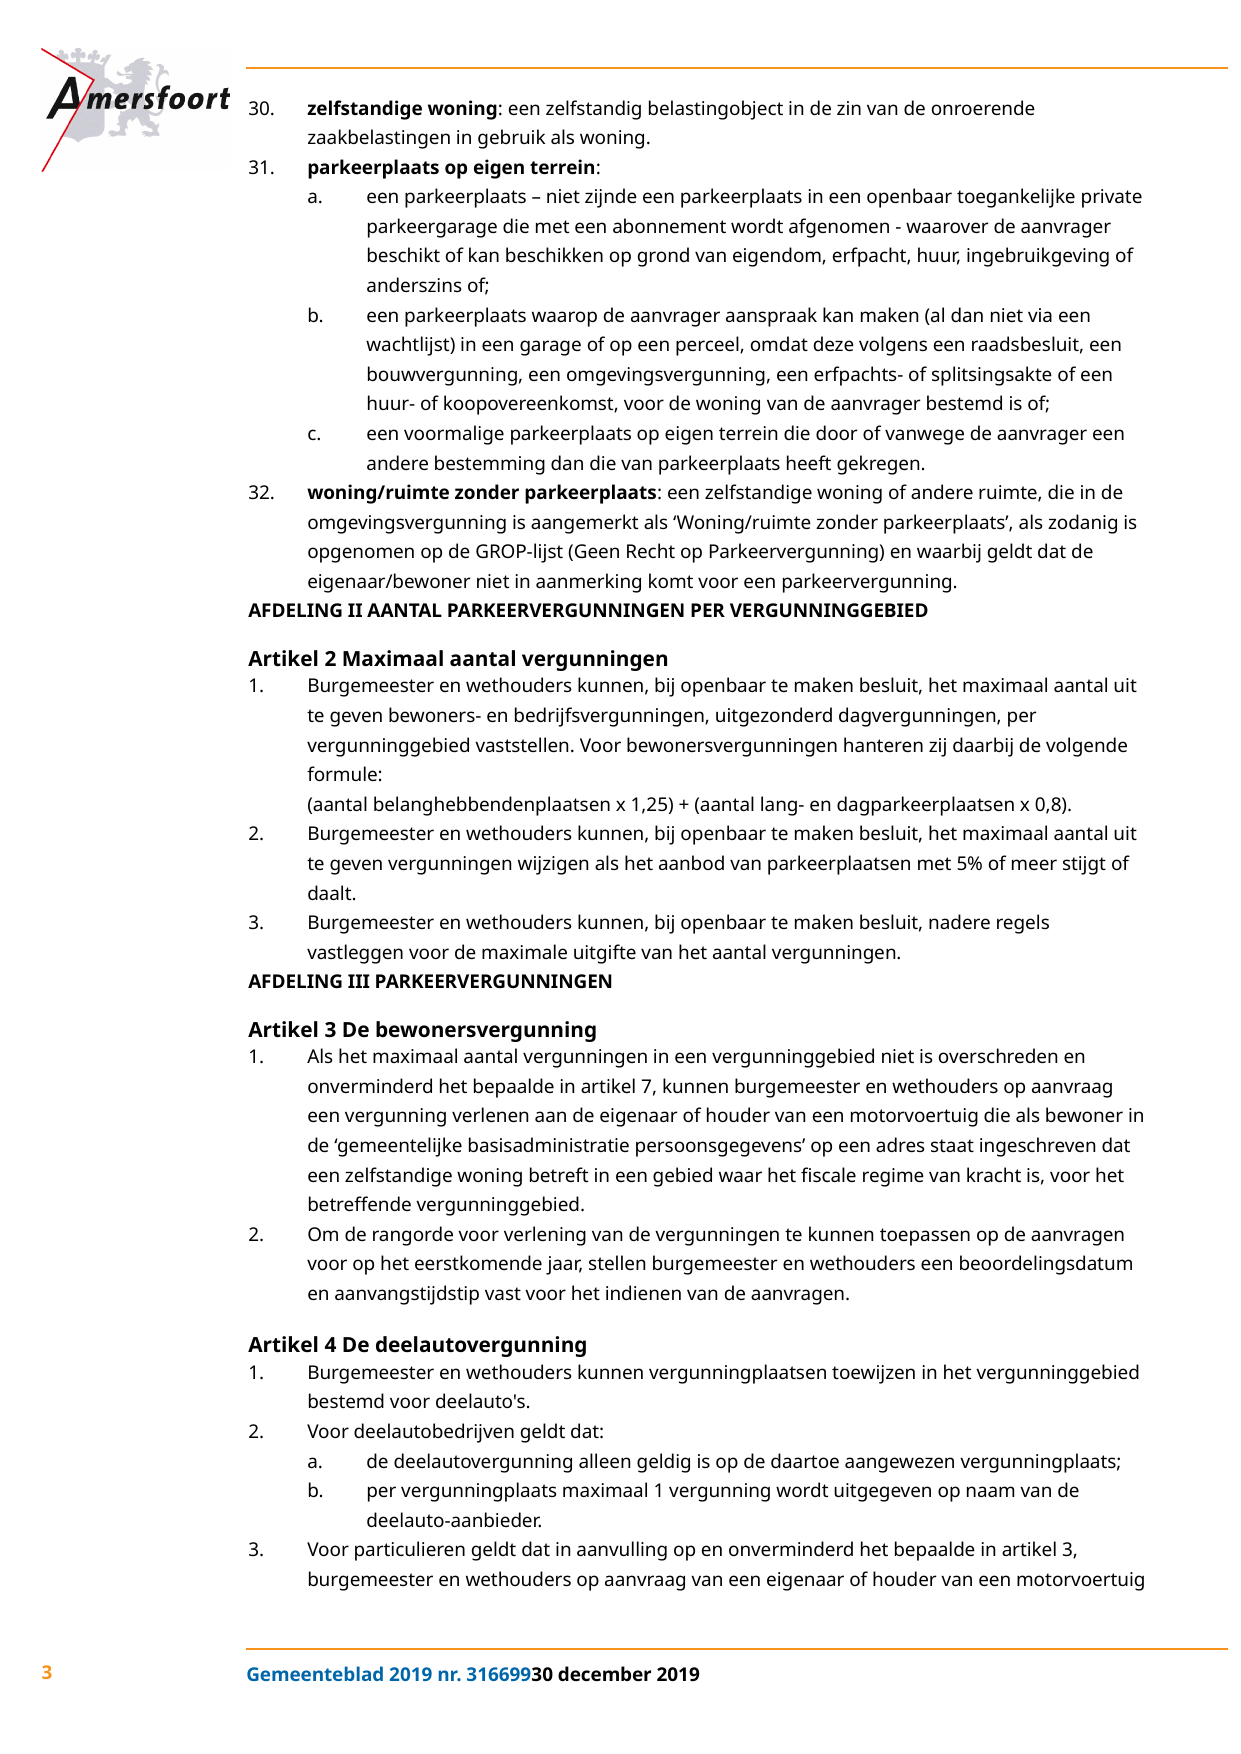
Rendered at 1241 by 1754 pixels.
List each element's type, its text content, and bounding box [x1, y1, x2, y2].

text Artikel 4 De deelautovergunning [248, 1331, 1152, 1359]
list een parkeerplaats waarop de aanvrager aanspraak kan maken (al dan niet via een wachtlijst) in een garage of op een perceel, omdat deze volgens een raadsbesluit, een bouwvergunning, een omgevingsvergunning, een erfpachts- of splitsingsakte of een huur- of koopovereenkomst, voor de woning van de aanvrager bestemd is of; [307, 302, 1152, 416]
list Burgemeester en wethouders kunnen, bij openbaar te maken besluit, het maximaal aantal uit te geven bewoners- en bedrijfsvergunningen, uitgezonderd dagvergunningen, per vergunninggebied vaststellen. Voor bewonersvergunningen hanteren zij daarbij de volgende formule: [248, 673, 1152, 787]
text AFDELING II AANTAL PARKEERVERGUNNINGEN PER VERGUNNINGGEBIED [248, 598, 1152, 623]
text Artikel 3 De bewonersvergunning [248, 1015, 1152, 1043]
list de deelautovergunning alleen geldig is op de daartoe aangewezen vergunningplaats; [307, 1448, 1152, 1473]
list Burgemeester en wethouders kunnen vergunningplaatsen toewijzen in het vergunninggebied bestemd voor deelauto's. [248, 1359, 1152, 1414]
text Artikel 2 Maximaal aantal vergunningen [248, 644, 1152, 673]
list per vergunningplaats maximaal 1 vergunning wordt uitgegeven op naam van de deelauto-aanbieder. [307, 1477, 1152, 1533]
list woning/ruimte zonder parkeerplaats: een zelfstandige woning of andere ruimte, die in de omgevingsvergunning is aangemerkt als ‘Woning/ruimte zonder parkeerplaats’, als zodanig is opgenomen op de GROP-lijst (Geen Recht op Parkeervergunning) en waarbij geldt dat de eigenaar/bewoner niet in aanmerking komt voor een parkeervergunning. [248, 479, 1152, 594]
list Om de rangorde voor verlening van de vergunningen te kunnen toepassen op de aanvragen voor op het eerstkomende jaar, stellen burgemeester en wethouders een beoordelingsdatum en aanvangstijdstip vast voor het indienen van de aanvragen. [248, 1221, 1152, 1306]
list parkeerplaats op eigen terrein: [248, 154, 1152, 180]
list Burgemeester en wethouders kunnen, bij openbaar te maken besluit, nadere regels vastleggen voor de maximale uitgifte van het aantal vergunningen. [248, 909, 1152, 965]
text AFDELING III PARKEERVERGUNNINGEN [248, 968, 1152, 994]
list Voor particulieren geldt dat in aanvulling op en onverminderd het bepaalde in artikel 3, burgemeester en wethouders op aanvraag van een eigenaar of houder van een motorvoertuig [248, 1537, 1152, 1592]
list Burgemeester en wethouders kunnen, bij openbaar te maken besluit, het maximaal aantal uit te geven vergunningen wijzigen als het aanbod van parkeerplaatsen met 5% of meer stijgt of daalt. [248, 821, 1152, 906]
list een parkeerplaats – niet zijnde een parkeerplaats in een openbaar toegankelijke private parkeergarage die met een abonnement wordt afgenomen - waarover de aanvrager beschikt of kan beschikken op grond van eigendom, erfpacht, huur, ingebruikgeving of anderszins of; [307, 183, 1152, 298]
list zelfstandige woning: een zelfstandig belastingobject in de zin van de onroerende zaakbelastingen in gebruik als woning. [248, 95, 1152, 150]
list Als het maximaal aantal vergunningen in een vergunninggebied niet is overschreden en onverminderd het bepaalde in artikel 7, kunnen burgemeester en wethouders op aanvraag een vergunning verlenen aan de eigenaar of houder van een motorvoertuig die als bewoner in de ‘gemeentelijke basisadministratie persoonsgegevens’ op een adres staat ingeschreven dat een zelfstandige woning betreft in een gebied waar het fiscale regime van kracht is, voor het betreffende vergunninggebied. [248, 1043, 1152, 1217]
picture [41, 47, 231, 172]
list (aantal belanghebbendenplaatsen x 1,25) + (aantal lang- en dagparkeerplaatsen x 0,8). [248, 791, 1152, 817]
list Voor deelautobedrijven geldt dat: [248, 1418, 1152, 1444]
list een voormalige parkeerplaats op eigen terrein die door of vanwege de aanvrager een andere bestemming dan die van parkeerplaats heeft gekregen. [307, 420, 1152, 476]
